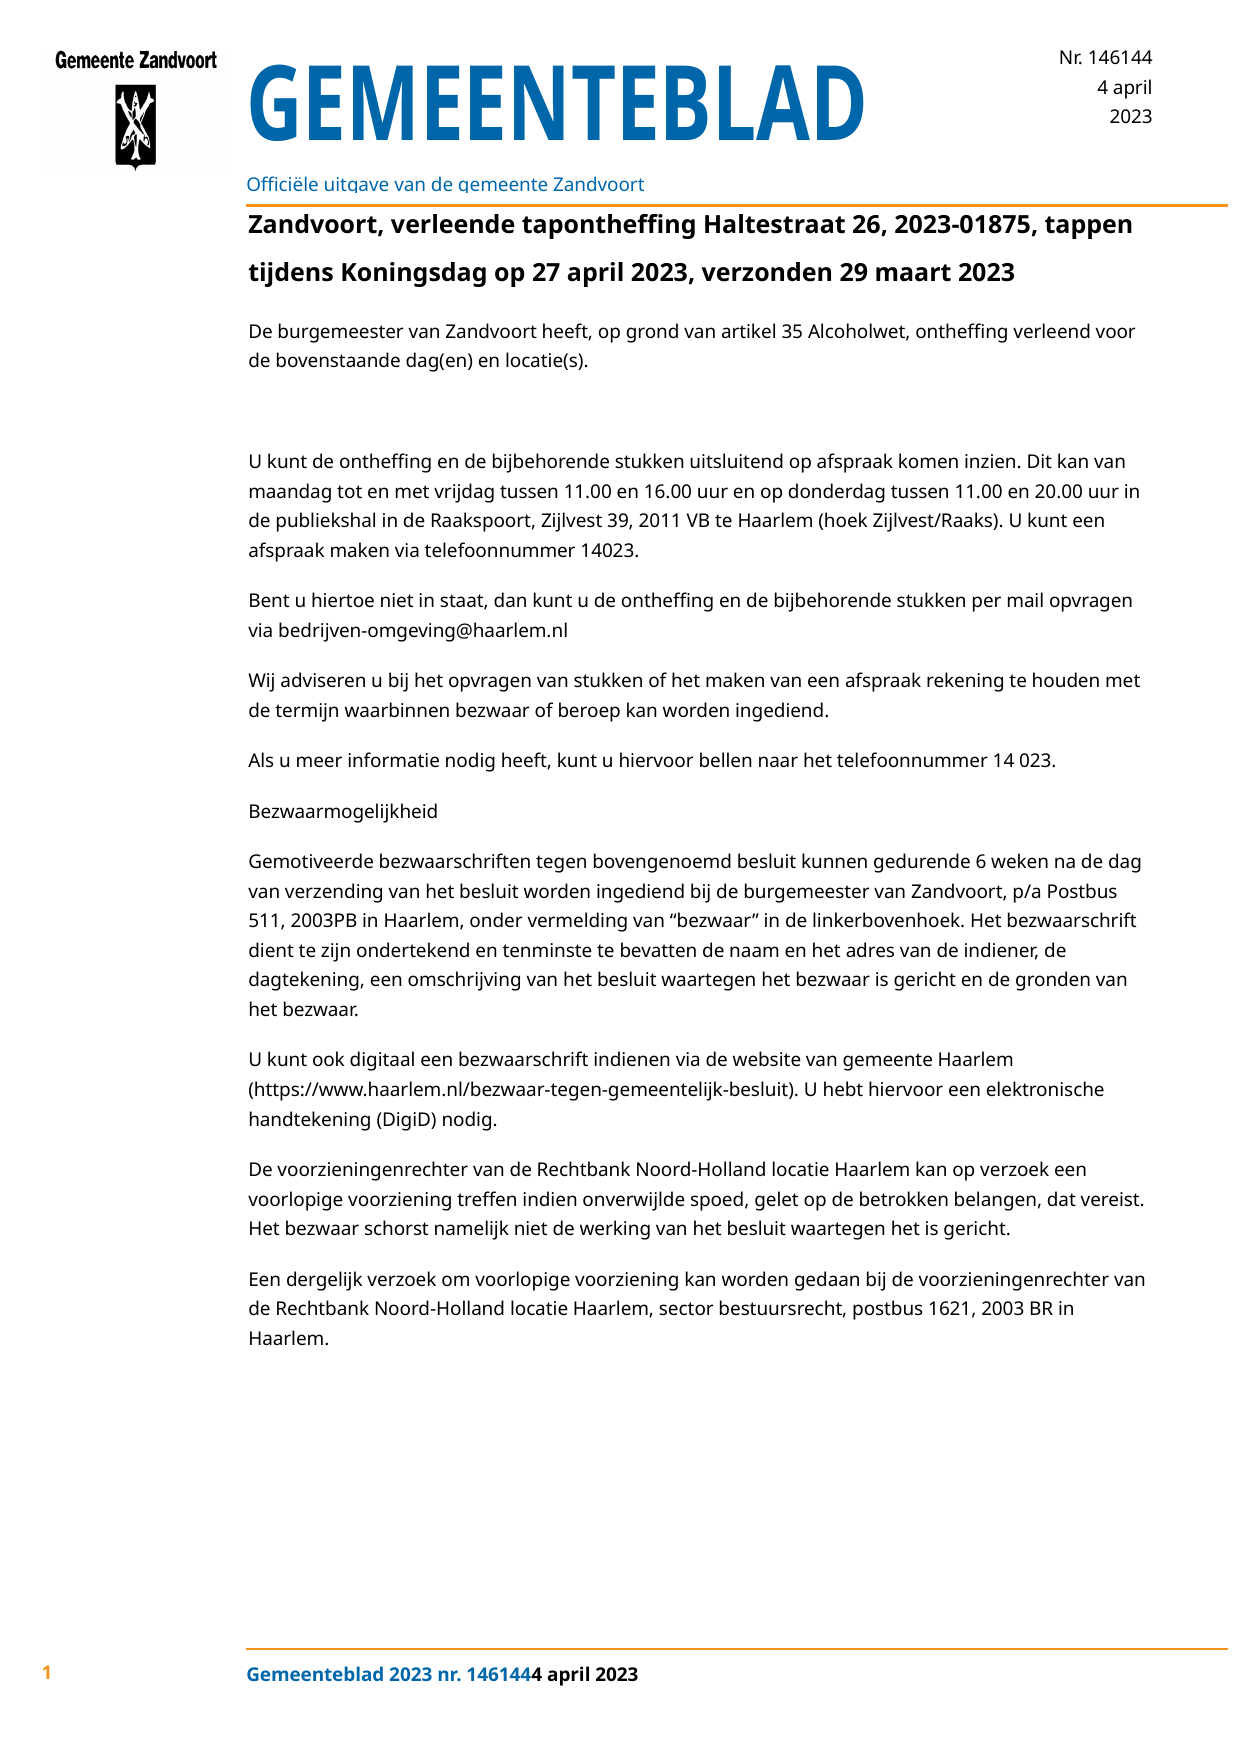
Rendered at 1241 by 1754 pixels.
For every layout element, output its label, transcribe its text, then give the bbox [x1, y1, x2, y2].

text Bezwaarmogelijkheid [248, 798, 1152, 824]
text Een dergelijk verzoek om voorlopige voorziening kan worden gedaan bij de voorzieningenrechter van de Rechtbank Noord-Holland locatie Haarlem, sector bestuursrecht, postbus 1621, 2003 BR in Haarlem. [248, 1266, 1152, 1351]
text U kunt de ontheffing en de bijbehorende stukken uitsluitend op afspraak komen inzien. Dit kan van maandag tot en met vrijdag tussen 11.00 en 16.00 uur en op donderdag tussen 11.00 en 20.00 uur in de publiekshal in de Raakspoort, Zijlvest 39, 2011 VB te Haarlem (hoek Zijlvest/Raaks). U kunt een afspraak maken via telefoonnummer 14023. [248, 448, 1152, 563]
text U kunt ook digitaal een bezwaarschrift indienen via de website van gemeente Haarlem (https://www.haarlem.nl/bezwaar-tegen-gemeentelijk-besluit). U hebt hiervoor een elektronische handtekening (DigiD) nodig. [248, 1047, 1152, 1132]
text Als u meer informatie nodig heeft, kunt u hiervoor bellen naar het telefoonnummer 14 023. [248, 747, 1152, 773]
text Zandvoort, verleende tapontheffing Haltestraat 26, 2023-01875, tappen tijdens Koningsdag op 27 april 2023, verzonden 29 maart 2023 [248, 207, 1152, 288]
text Wij adviseren u bij het opvragen van stukken of het maken van een afspraak rekening te houden met de termijn waarbinnen bezwaar of beroep kan worden ingediend. [248, 667, 1152, 723]
text Gemotiveerde bezwaarschriften tegen bovengenoemd besluit kunnen gedurende 6 weken na de dag van verzending van het besluit worden ingediend bij de burgemeester van Zandvoort, p/a Postbus 511, 2003PB in Haarlem, onder vermelding van “bezwaar” in de linkerbovenhoek. Het bezwaarschrift dient te zijn ondertekend en tenminste te bevatten de naam en het adres van de indiener, de dagtekening, een omschrijving van het besluit waartegen het bezwaar is gericht en de gronden van het bezwaar. [248, 848, 1152, 1022]
text De burgemeester van Zandvoort heeft, op grond van artikel 35 Alcoholwet, ontheffing verleend voor de bovenstaande dag(en) en locatie(s). [248, 318, 1152, 373]
text De voorzieningenrechter van de Rechtbank Noord-Holland locatie Haarlem kan op verzoek een voorlopige voorziening treffen indien onverwijlde spoed, gelet op de betrokken belangen, dat vereist. Het bezwaar schorst namelijk niet de werking van het besluit waartegen het is gericht. [248, 1156, 1152, 1241]
picture [41, 47, 231, 172]
text Bent u hiertoe niet in staat, dan kunt u de ontheffing en de bijbehorende stukken per mail opvragen via bedrijven-omgeving@haarlem.nl [248, 587, 1152, 643]
